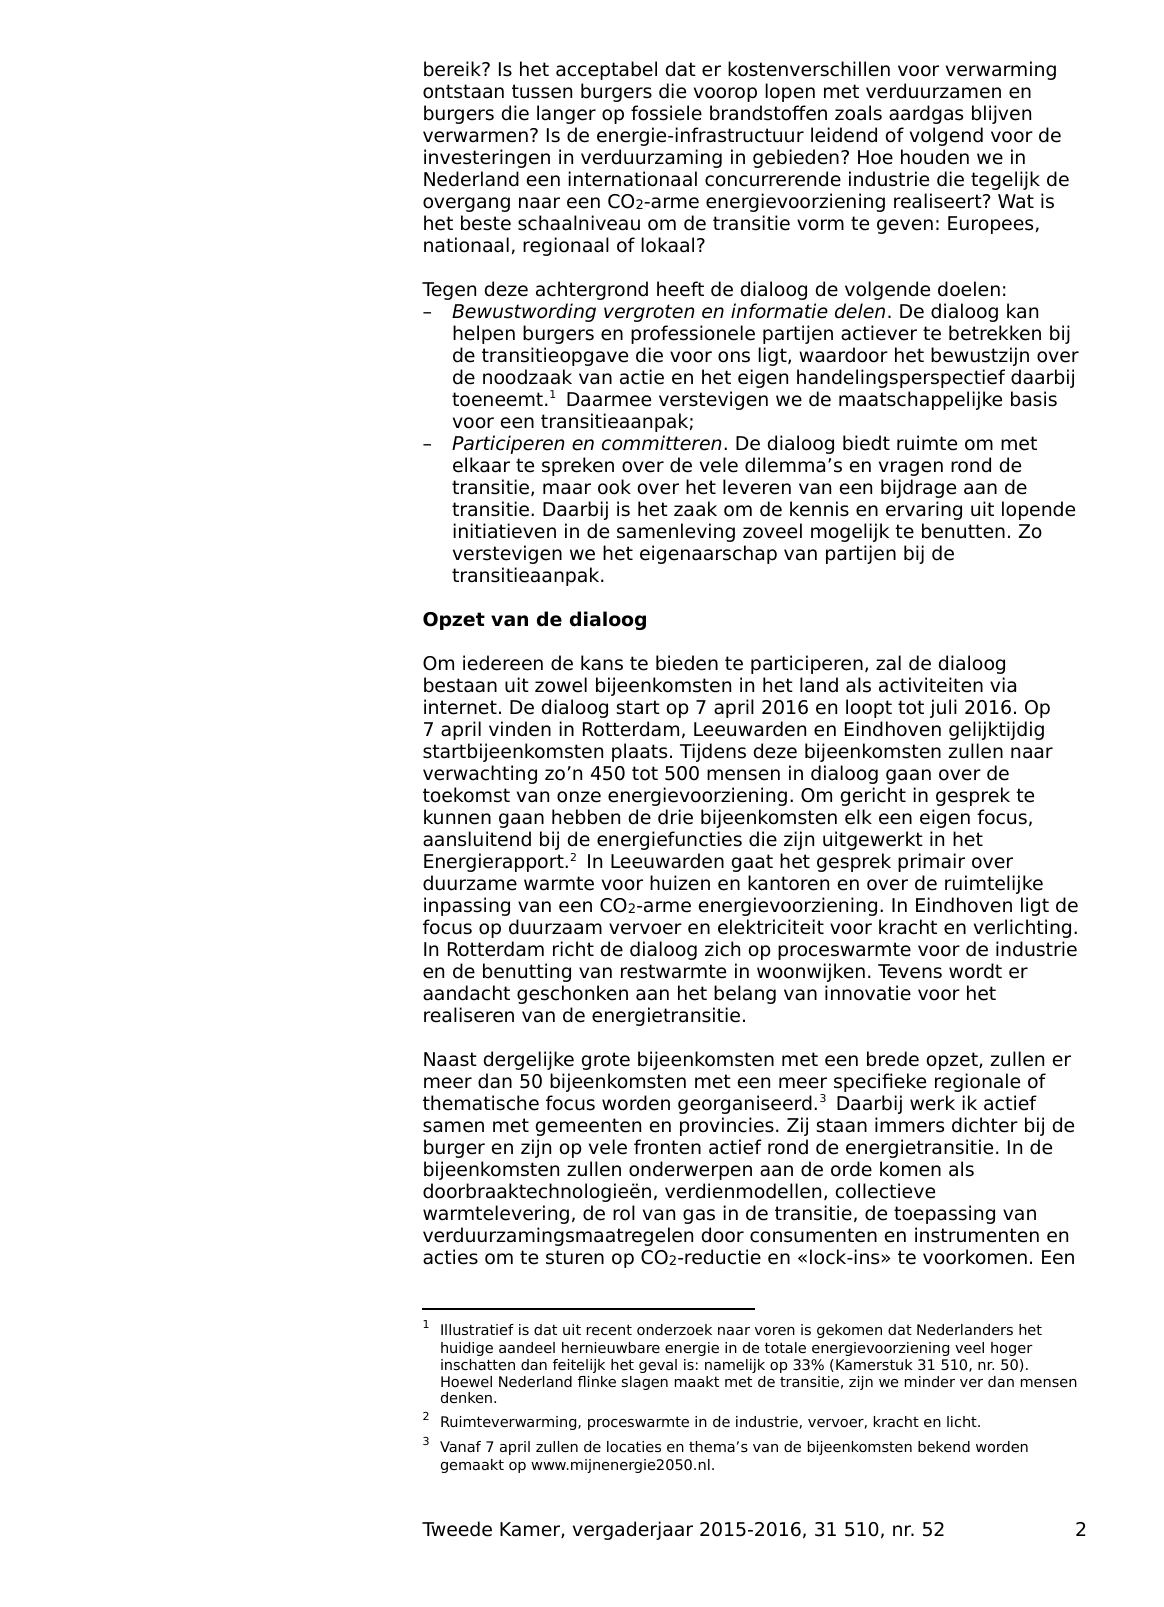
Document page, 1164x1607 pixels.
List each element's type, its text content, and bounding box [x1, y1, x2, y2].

text Vanaf 7 april zullen de locaties en thema’s van de bijeenkomsten bekend worden gemaakt op www.mijnenergie2050.nl. [422, 1435, 1087, 1474]
text bereik? Is het acceptabel dat er kostenverschillen voor verwarming ontstaan tussen burgers die voorop lopen met verduurzamen en burgers die langer op fossiele brandstoffen zoals aardgas blijven verwarmen? Is de energie-infrastructuur leidend of volgend voor de investeringen in verduurzaming in gebieden? Hoe houden we in Nederland een internationaal concurrerende industrie die tegelijk de overgang naar een CO2-arme energievoorziening realiseert? Wat is het beste schaalniveau om de transitie vorm te geven: Europees, nationaal, regionaal of lokaal? [422, 59, 1087, 257]
text Ruimteverwarming, proceswarmte in de industrie, vervoer, kracht en licht. [422, 1410, 1087, 1432]
subtitle Opzet van de dialoog [422, 609, 1087, 631]
text – Participeren en committeren. De dialoog biedt ruimte om met elkaar te spreken over de vele dilemma’s en vragen rond de transitie, maar ook over het leveren van een bijdrage aan de transitie. Daarbij is het zaak om de kennis en ervaring uit lopende initiatieven in de samenleving zoveel mogelijk te benutten. Zo verstevigen we het eigenaarschap van partijen bij de transitieaanpak. [422, 433, 1087, 587]
text Illustratief is dat uit recent onderzoek naar voren is gekomen dat Nederlanders het huidige aandeel hernieuwbare energie in de totale energievoorziening veel hoger inschatten dan feitelijk het geval is: namelijk op 33% (Kamerstuk 31 510, nr. 50). Hoewel Nederland flinke slagen maakt met de transitie, zijn we minder ver dan mensen denken. [422, 1318, 1087, 1407]
text Om iedereen de kans te bieden te participeren, zal de dialoog bestaan uit zowel bijeenkomsten in het land als activiteiten via internet. De dialoog start op 7 april 2016 en loopt tot juli 2016. Op 7 april vinden in Rotterdam, Leeuwarden en Eindhoven gelijktijdig startbijeenkomsten plaats. Tijdens deze bijeenkomsten zullen naar verwachting zo’n 450 tot 500 mensen in dialoog gaan over de toekomst van onze energievoorziening. Om gericht in gesprek te kunnen gaan hebben de drie bijeenkomsten elk een eigen focus, aansluitend bij de energiefuncties die zijn uitgewerkt in het Energierapport. In Leeuwarden gaat het gesprek primair over duurzame warmte voor huizen en kantoren en over de ruimtelijke inpassing van een CO2-arme energievoorziening. In Eindhoven ligt de focus op duurzaam vervoer en elektriciteit voor kracht en verlichting. In Rotterdam richt de dialoog zich op proceswarmte voor de industrie en de benutting van restwarmte in woonwijken. Tevens wordt er aandacht geschonken aan het belang van innovatie voor het realiseren van de energietransitie. [422, 653, 1087, 1027]
text Naast dergelijke grote bijeenkomsten met een brede opzet, zullen er meer dan 50 bijeenkomsten met een meer specifieke regionale of thematische focus worden georganiseerd. Daarbij werk ik actief samen met gemeenten en provincies. Zij staan immers dichter bij de burger en zijn op vele fronten actief rond de energietransitie. In de bijeenkomsten zullen onderwerpen aan de orde komen als doorbraaktechnologieën, verdienmodellen, collectieve warmtelevering, de rol van gas in de transitie, de toepassing van verduurzamingsmaatregelen door consumenten en instrumenten en acties om te sturen op CO2-reductie en «lock-ins» te voorkomen. Een [422, 1049, 1087, 1269]
text Tegen deze achtergrond heeft de dialoog de volgende doelen: [422, 279, 1087, 301]
text – Bewustwording vergroten en informatie delen. De dialoog kan helpen burgers en professionele partijen actiever te betrekken bij de transitieopgave die voor ons ligt, waardoor het bewustzijn over de noodzaak van actie en het eigen handelingsperspectief daarbij toeneemt. Daarmee verstevigen we de maatschappelijke basis voor een transitieaanpak; [422, 301, 1087, 433]
